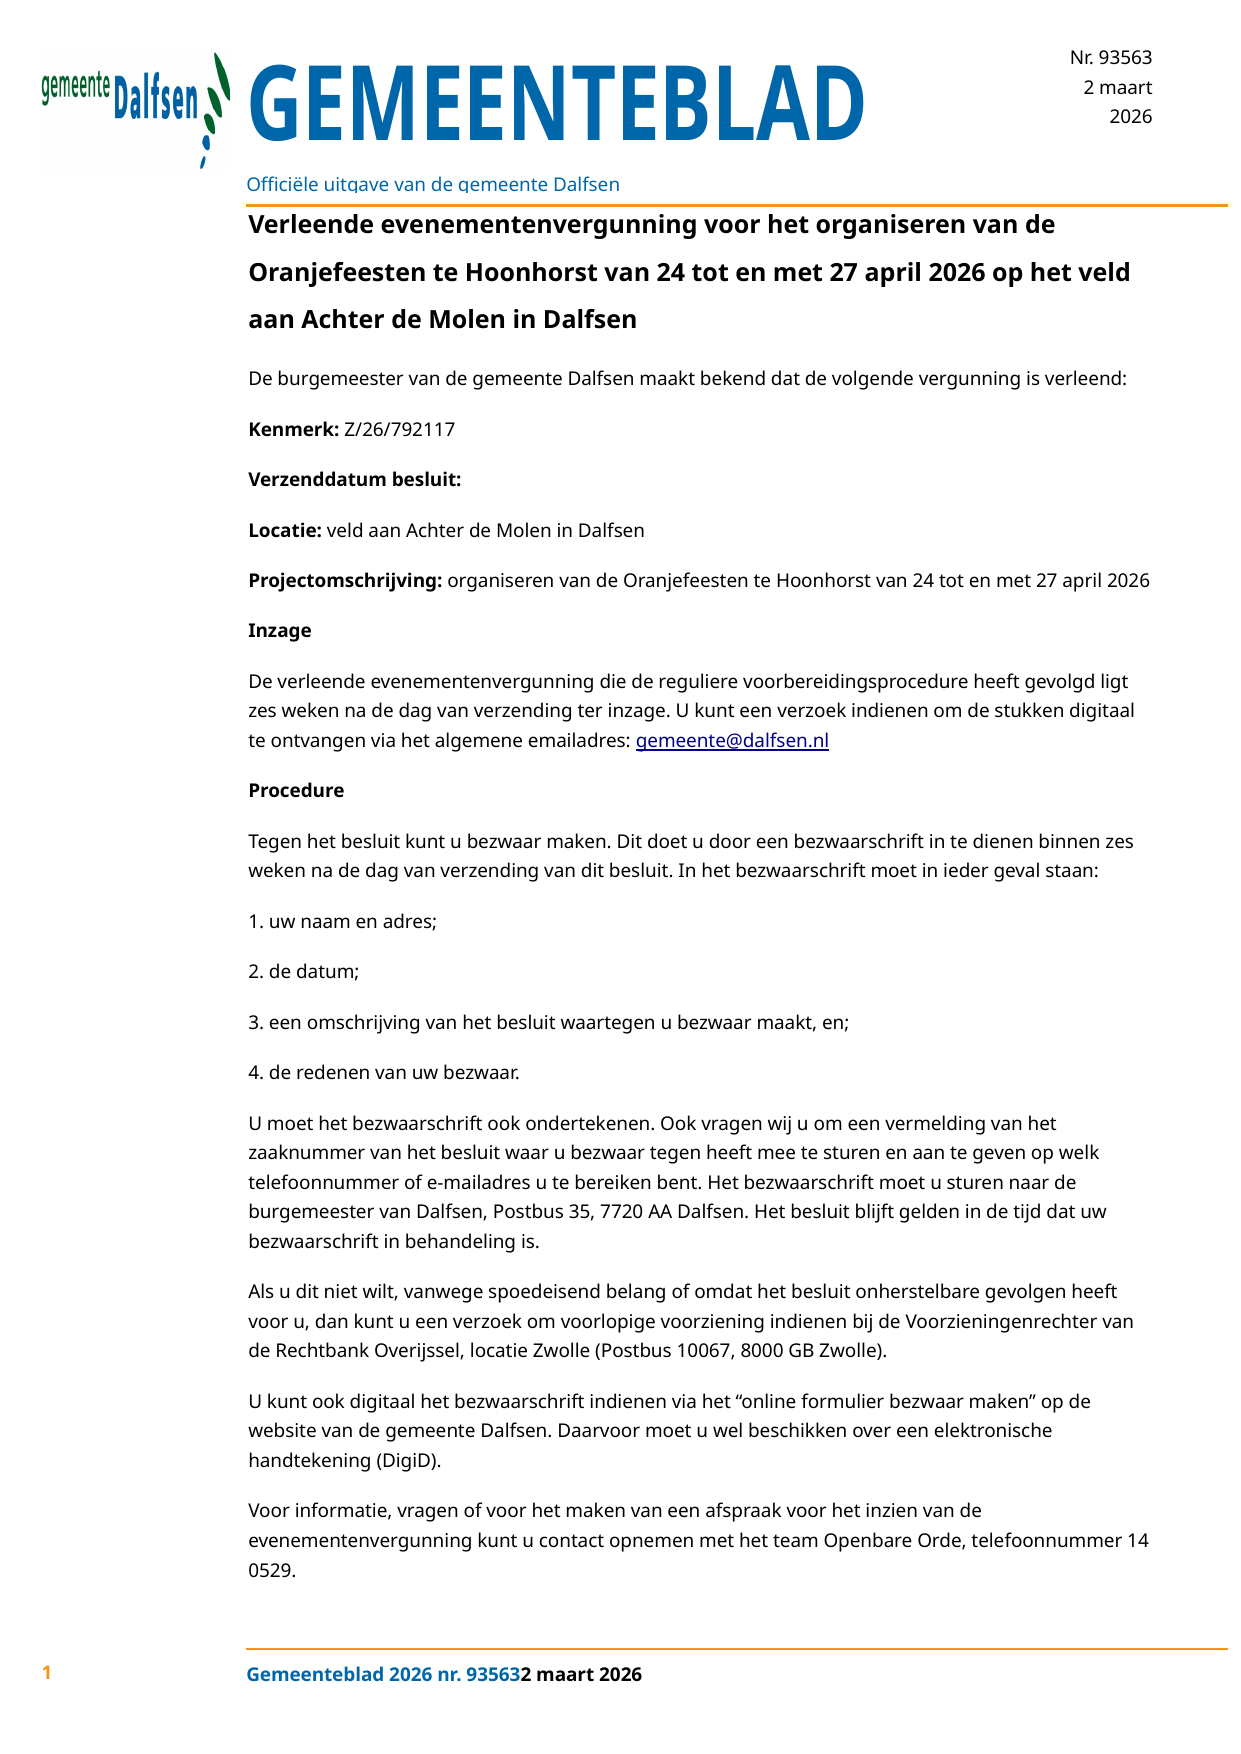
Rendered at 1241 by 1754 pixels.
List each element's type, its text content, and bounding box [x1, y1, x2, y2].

text 3. een omschrijving van het besluit waartegen u bezwaar maakt, en; [248, 1009, 1152, 1034]
text Voor informatie, vragen of voor het maken van een afspraak voor het inzien van de evenementenvergunning kunt u contact opnemen met het team Openbare Orde, telefoonnummer 14 0529. [248, 1498, 1152, 1582]
picture [41, 47, 231, 172]
text Verzenddatum besluit: [248, 466, 1152, 492]
text Projectomschrijving: organiseren van de Oranjefeesten te Hoonhorst van 24 tot en met 27 april 2026 [248, 567, 1152, 593]
text 1. uw naam en adres; [248, 908, 1152, 934]
text 4. de redenen van uw bezwaar. [248, 1059, 1152, 1085]
text U moet het bezwaarschrift ook ondertekenen. Ook vragen wij u om een vermelding van het zaaknummer van het besluit waar u bezwaar tegen heeft mee te sturen en aan te geven op welk telefoonnummer of e-mailadres u te bereiken bent. Het bezwaarschrift moet u sturen naar de burgemeester van Dalfsen, Postbus 35, 7720 AA Dalfsen. Het besluit blijft gelden in de tijd dat uw bezwaarschrift in behandeling is. [248, 1110, 1152, 1254]
text Tegen het besluit kunt u bezwaar maken. Dit doet u door een bezwaarschrift in te dienen binnen zes weken na de dag van verzending van dit besluit. In het bezwaarschrift moet in ieder geval staan: [248, 828, 1152, 883]
text 2. de datum; [248, 958, 1152, 984]
text Locatie: veld aan Achter de Molen in Dalfsen [248, 517, 1152, 542]
text De verleende evenementenvergunning die de reguliere voorbereidingsprocedure heeft gevolgd ligt zes weken na de dag van verzending ter inzage. U kunt een verzoek indienen om de stukken digitaal te ontvangen via het algemene emailadres: gemeente@dalfsen.nl [248, 668, 1152, 753]
text U kunt ook digitaal het bezwaarschrift indienen via het “online formulier bezwaar maken” op de website van de gemeente Dalfsen. Daarvoor moet u wel beschikken over een elektronische handtekening (DigiD). [248, 1388, 1152, 1473]
text Verleende evenementenvergunning voor het organiseren van de Oranjefeesten te Hoonhorst van 24 tot en met 27 april 2026 op het veld aan Achter de Molen in Dalfsen [248, 207, 1152, 336]
text Inzage [248, 618, 1152, 643]
text Kenmerk: Z/26/792117 [248, 416, 1152, 442]
text De burgemeester van de gemeente Dalfsen maakt bekend dat de volgende vergunning is verleend: [248, 366, 1152, 391]
text Als u dit niet wilt, vanwege spoedeisend belang of omdat het besluit onherstelbare gevolgen heeft voor u, dan kunt u een verzoek om voorlopige voorziening indienen bij de Voorzieningenrechter van de Rechtbank Overijssel, locatie Zwolle (Postbus 10067, 8000 GB Zwolle). [248, 1278, 1152, 1363]
text Procedure [248, 778, 1152, 803]
